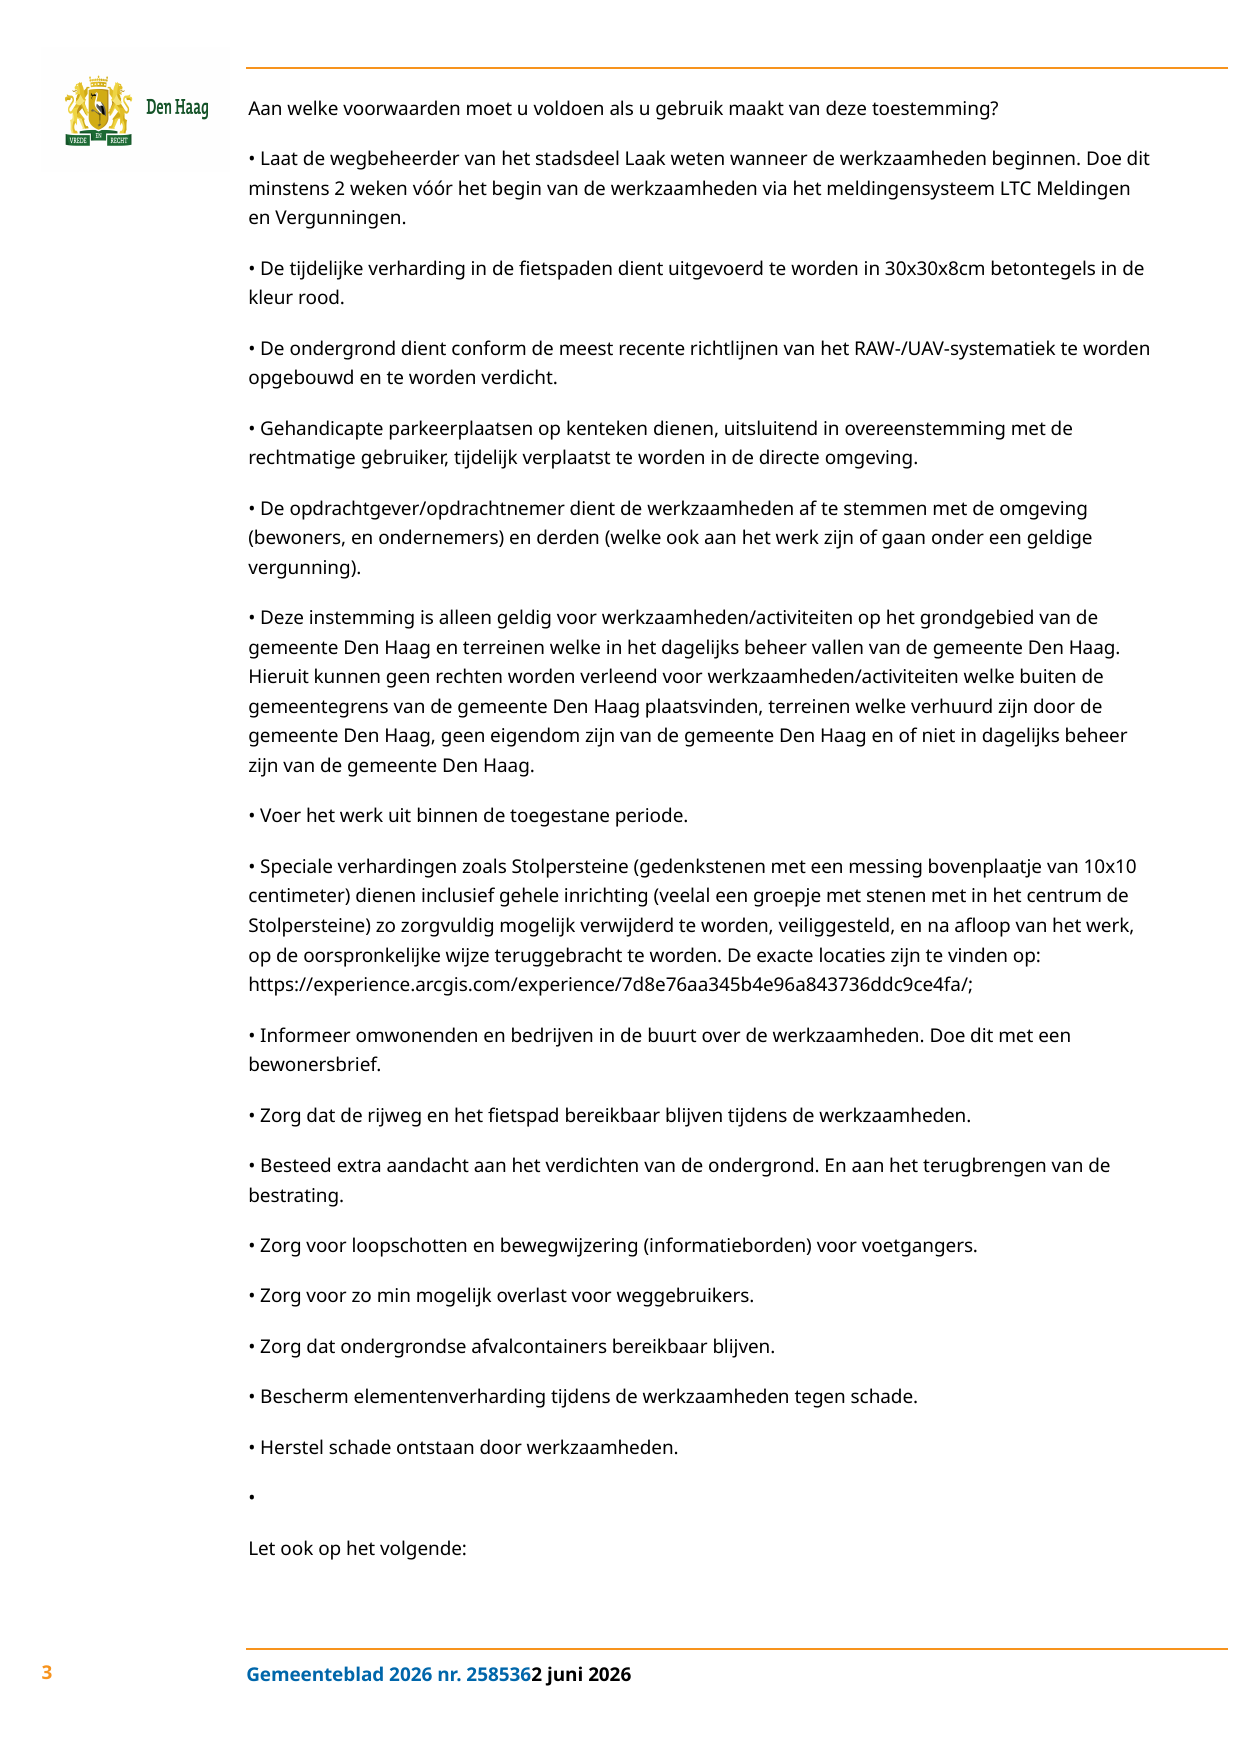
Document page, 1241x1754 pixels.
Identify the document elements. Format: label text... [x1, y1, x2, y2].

text • De opdrachtgever/opdrachtnemer dient de werkzaamheden af te stemmen met de omgeving (bewoners, en ondernemers) en derden (welke ook aan het werk zijn of gaan onder een geldige vergunning). [248, 495, 1152, 580]
text • Zorg voor zo min mogelijk overlast voor weggebruikers. [248, 1283, 1152, 1308]
text • Gehandicapte parkeerplaatsen op kenteken dienen, uitsluitend in overeenstemming met de rechtmatige gebruiker, tijdelijk verplaatst te worden in de directe omgeving. [248, 415, 1152, 470]
text • [248, 1484, 1152, 1510]
picture [41, 47, 231, 172]
text • Herstel schade ontstaan door werkzaamheden. [248, 1434, 1152, 1460]
text • Informeer omwonenden en bedrijven in de buurt over de werkzaamheden. Doe dit met een bewonersbrief. [248, 1022, 1152, 1077]
text • Besteed extra aandacht aan het verdichten van de ondergrond. En aan het terugbrengen van de bestrating. [248, 1152, 1152, 1208]
text • Laat de wegbeheerder van het stadsdeel Laak weten wanneer de werkzaamheden beginnen. Doe dit minstens 2 weken vóór het begin van de werkzaamheden via het meldingensysteem LTC Meldingen en Vergunningen. [248, 145, 1152, 230]
text Let ook op het volgende: [248, 1535, 1152, 1561]
text • Zorg voor loopschotten en bewegwijzering (informatieborden) voor voetgangers. [248, 1232, 1152, 1258]
text • De tijdelijke verharding in de fietspaden dient uitgevoerd te worden in 30x30x8cm betontegels in de kleur rood. [248, 255, 1152, 310]
text • Voer het werk uit binnen de toegestane periode. [248, 803, 1152, 828]
text Aan welke voorwaarden moet u voldoen als u gebruik maakt van deze toestemming? [248, 95, 1152, 121]
text • Zorg dat de rijweg en het fietspad bereikbaar blijven tijdens de werkzaamheden. [248, 1102, 1152, 1128]
text • De ondergrond dient conform de meest recente richtlijnen van het RAW-/UAV-systematiek te worden opgebouwd en te worden verdicht. [248, 335, 1152, 390]
text • Deze instemming is alleen geldig voor werkzaamheden/activiteiten op het grondgebied van de gemeente Den Haag en terreinen welke in het dagelijks beheer vallen van de gemeente Den Haag. Hieruit kunnen geen rechten worden verleend voor werkzaamheden/activiteiten welke buiten de gemeentegrens van de gemeente Den Haag plaatsvinden, terreinen welke verhuurd zijn door de gemeente Den Haag, geen eigendom zijn van de gemeente Den Haag en of niet in dagelijks beheer zijn van de gemeente Den Haag. [248, 604, 1152, 778]
text • Speciale verhardingen zoals Stolpersteine (gedenkstenen met een messing bovenplaatje van 10x10 centimeter) dienen inclusief gehele inrichting (veelal een groepje met stenen met in het centrum de Stolpersteine) zo zorgvuldig mogelijk verwijderd te worden, veiliggesteld, en na afloop van het werk, op de oorspronkelijke wijze teruggebracht te worden. De exacte locaties zijn te vinden op: https://experience.arcgis.com/experience/7d8e76aa345b4e96a843736ddc9ce4fa/; [248, 853, 1152, 997]
text • Zorg dat ondergrondse afvalcontainers bereikbaar blijven. [248, 1333, 1152, 1359]
text • Bescherm elementenverharding tijdens de werkzaamheden tegen schade. [248, 1383, 1152, 1409]
